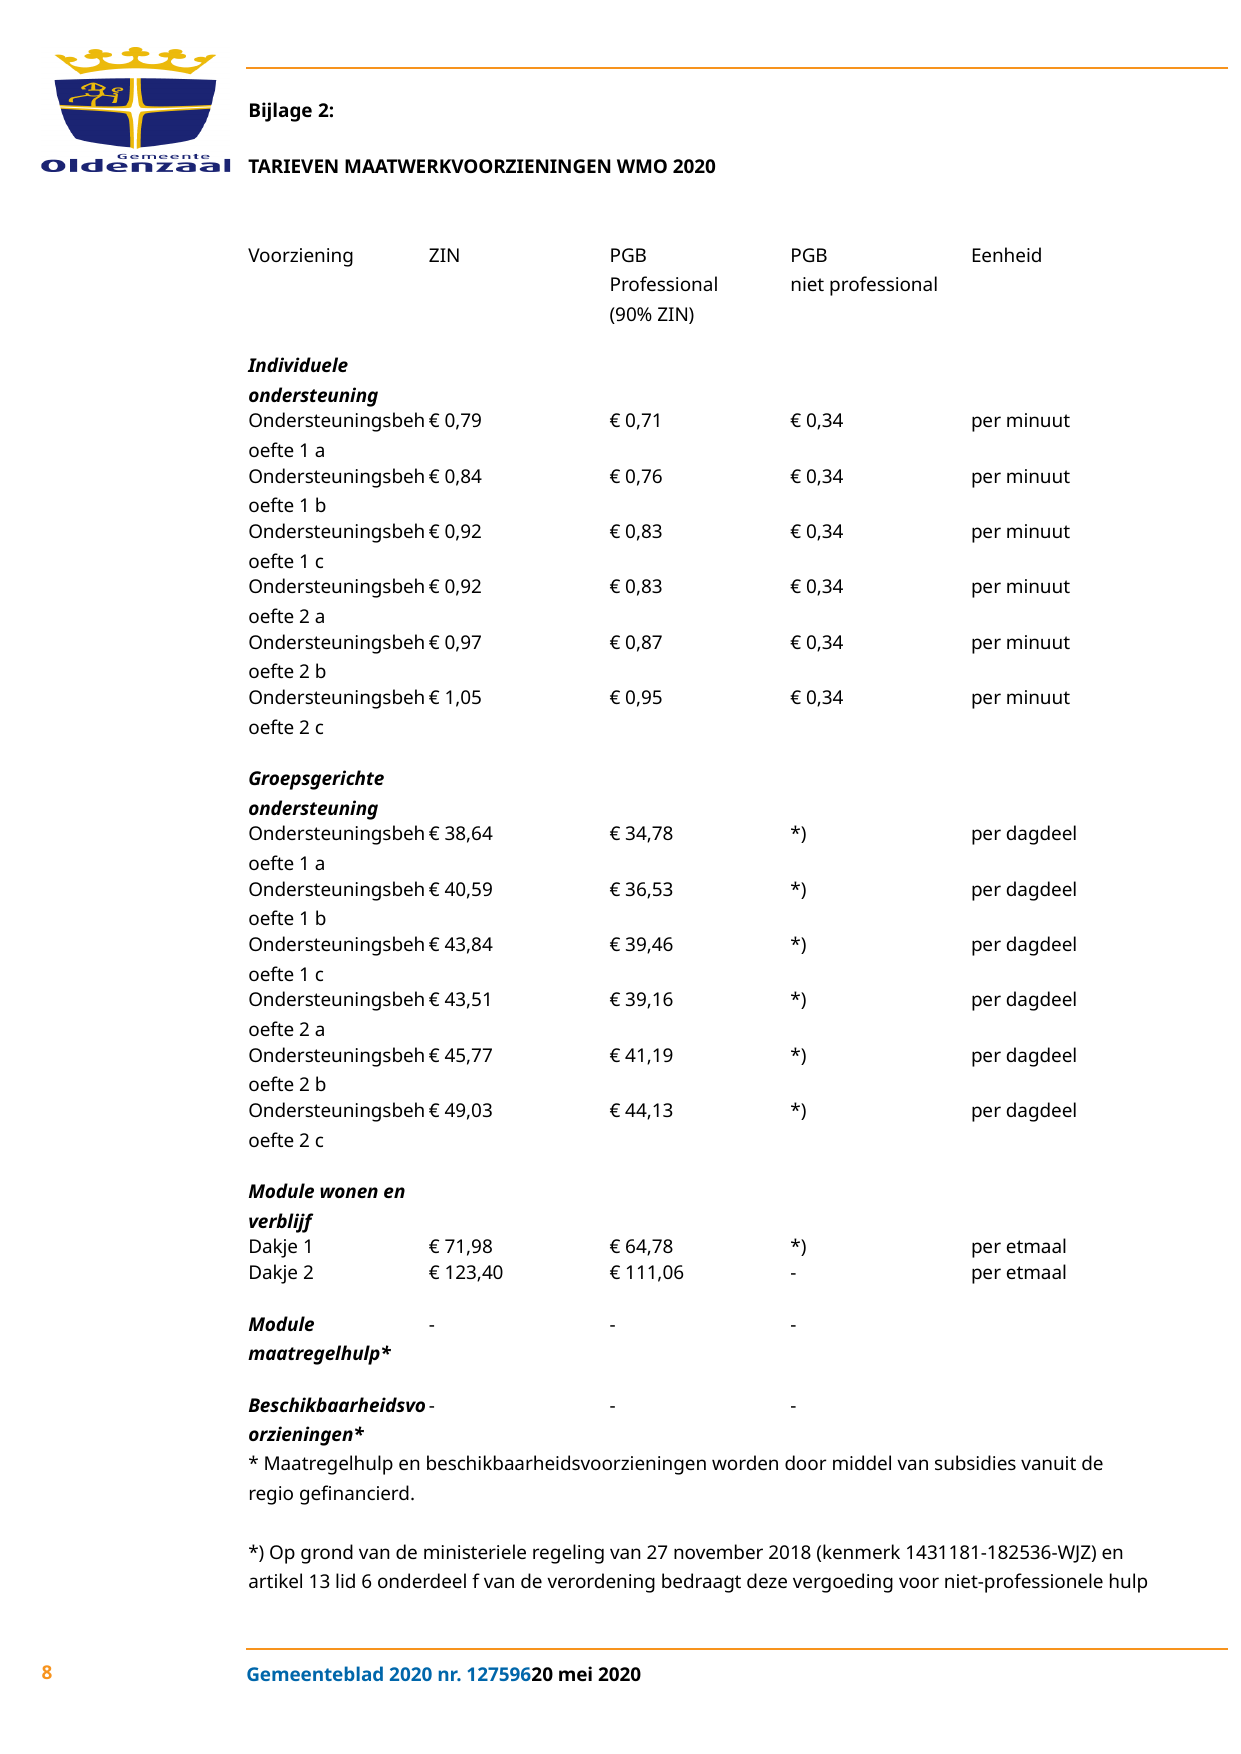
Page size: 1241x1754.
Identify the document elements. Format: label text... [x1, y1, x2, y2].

table_cell [971, 1366, 1152, 1392]
table_cell [790, 1178, 971, 1233]
table_cell [429, 1366, 609, 1392]
table_cell [790, 1285, 971, 1311]
table_cell € 0,34 [790, 518, 971, 574]
table_cell € 111,06 [609, 1259, 790, 1285]
table_cell € 0,76 [609, 463, 790, 518]
table_header Eenheid [971, 242, 1152, 327]
table_cell [609, 1153, 790, 1178]
text * Maatregelhulp en beschikbaarheidsvoorzieningen worden door middel van subsidies vanuit de regio gefinancierd. [248, 1450, 1152, 1506]
table_cell per minuut [971, 408, 1152, 463]
table_cell per dagdeel [971, 1042, 1152, 1097]
table_cell Module maatregelhulp* [248, 1311, 429, 1366]
table_cell Ondersteuningsbehoefte 1 a [248, 821, 429, 876]
table_cell € 49,03 [429, 1097, 609, 1152]
table_cell Ondersteuningsbehoefte 1 c [248, 518, 429, 574]
table_cell € 0,83 [609, 518, 790, 574]
table_cell € 1,05 [429, 684, 609, 739]
table_cell Individuele ondersteuning [248, 353, 429, 408]
table_cell € 40,59 [429, 876, 609, 931]
table_cell [971, 740, 1152, 765]
table_cell € 0,87 [609, 629, 790, 684]
table_cell [971, 353, 1152, 408]
table_cell € 0,34 [790, 574, 971, 629]
table_cell per dagdeel [971, 1097, 1152, 1152]
table_cell [971, 1311, 1152, 1366]
table_cell € 38,64 [429, 821, 609, 876]
table_cell Ondersteuningsbehoefte 2 c [248, 684, 429, 739]
table_cell per etmaal [971, 1259, 1152, 1285]
table_cell per dagdeel [971, 987, 1152, 1042]
table_cell Ondersteuningsbehoefte 1 c [248, 931, 429, 987]
table_cell per dagdeel [971, 931, 1152, 987]
table_cell *) [790, 876, 971, 931]
table_cell [429, 1285, 609, 1311]
table_cell € 43,84 [429, 931, 609, 987]
table_cell € 0,34 [790, 463, 971, 518]
table_cell [248, 740, 429, 765]
table_cell [971, 765, 1152, 821]
table_cell Groepsgerichte ondersteuning [248, 765, 429, 821]
table_cell Ondersteuningsbehoefte 1 a [248, 408, 429, 463]
text *) Op grond van de ministeriele regeling van 27 november 2018 (kenmerk 1431181-182536-WJZ) en artikel 13 lid 6 onderdeel f van de verordening bedraagt deze vergoeding voor niet-professionele hulp [248, 1539, 1152, 1594]
table_cell *) [790, 1097, 971, 1152]
table_cell € 0,71 [609, 408, 790, 463]
table_cell - [609, 1392, 790, 1447]
table_cell € 45,77 [429, 1042, 609, 1097]
table_cell € 39,46 [609, 931, 790, 987]
text Bijlage 2: [248, 95, 1152, 123]
table_cell *) [790, 1042, 971, 1097]
table_cell [790, 1366, 971, 1392]
table_cell per minuut [971, 574, 1152, 629]
table_cell per minuut [971, 684, 1152, 739]
table_cell Ondersteuningsbehoefte 1 b [248, 876, 429, 931]
table_cell [609, 765, 790, 821]
table_cell € 0,84 [429, 463, 609, 518]
table_cell Ondersteuningsbehoefte 2 b [248, 1042, 429, 1097]
table_cell [790, 765, 971, 821]
table_cell € 0,97 [429, 629, 609, 684]
table_cell [609, 1178, 790, 1233]
table_cell [609, 327, 790, 352]
table_cell [971, 1153, 1152, 1178]
table_cell [790, 1153, 971, 1178]
table_cell [609, 740, 790, 765]
table_cell [790, 327, 971, 352]
table_header ZIN [429, 242, 609, 327]
table_cell [971, 1285, 1152, 1311]
table_cell Dakje 1 [248, 1234, 429, 1259]
table_cell [429, 1153, 609, 1178]
table_cell - [790, 1259, 971, 1285]
table_cell € 0,95 [609, 684, 790, 739]
table_cell per minuut [971, 518, 1152, 574]
table_cell - [609, 1311, 790, 1366]
table_cell - [790, 1392, 971, 1447]
text TARIEVEN MAATWERKVOORZIENINGEN WMO 2020 [248, 153, 1152, 179]
table_cell [429, 1178, 609, 1233]
table_cell [248, 1366, 429, 1392]
table_cell € 0,92 [429, 574, 609, 629]
table_cell € 0,83 [609, 574, 790, 629]
table_cell *) [790, 987, 971, 1042]
table_cell *) [790, 1234, 971, 1259]
table_cell [971, 1178, 1152, 1233]
table_cell - [429, 1392, 609, 1447]
table_cell € 64,78 [609, 1234, 790, 1259]
table_cell per minuut [971, 629, 1152, 684]
table_cell € 39,16 [609, 987, 790, 1042]
table_cell € 71,98 [429, 1234, 609, 1259]
table_cell per minuut [971, 463, 1152, 518]
table_cell [248, 1285, 429, 1311]
table_cell per dagdeel [971, 876, 1152, 931]
table_cell per etmaal [971, 1234, 1152, 1259]
table_cell € 36,53 [609, 876, 790, 931]
table_cell - [429, 1311, 609, 1366]
table_header PGB Professional (90% ZIN) [609, 242, 790, 327]
table_cell [248, 1153, 429, 1178]
table_cell € 0,79 [429, 408, 609, 463]
table_cell € 34,78 [609, 821, 790, 876]
table_cell [790, 740, 971, 765]
table_cell *) [790, 931, 971, 987]
table_cell € 0,34 [790, 408, 971, 463]
picture [41, 47, 231, 172]
table_cell [609, 353, 790, 408]
table_cell Ondersteuningsbehoefte 2 a [248, 574, 429, 629]
table_cell € 44,13 [609, 1097, 790, 1152]
table_cell Beschikbaarheidsvoorzieningen* [248, 1392, 429, 1447]
table_cell Module wonen en verblijf [248, 1178, 429, 1233]
table_cell [429, 353, 609, 408]
table_cell Ondersteuningsbehoefte 2 a [248, 987, 429, 1042]
table_cell [609, 1285, 790, 1311]
table_cell € 0,92 [429, 518, 609, 574]
table_header PGB niet professional [790, 242, 971, 327]
table_cell € 123,40 [429, 1259, 609, 1285]
table_cell € 43,51 [429, 987, 609, 1042]
table_cell - [790, 1311, 971, 1366]
table_cell [609, 1366, 790, 1392]
table_cell € 0,34 [790, 629, 971, 684]
table_cell [429, 740, 609, 765]
table_cell Ondersteuningsbehoefte 2 c [248, 1097, 429, 1152]
table_cell € 41,19 [609, 1042, 790, 1097]
table_cell [429, 327, 609, 352]
table_cell Ondersteuningsbehoefte 1 b [248, 463, 429, 518]
table_cell per dagdeel [971, 821, 1152, 876]
table_header Voorziening [248, 242, 429, 327]
table_cell [971, 327, 1152, 352]
table_cell [971, 1392, 1152, 1447]
table_cell [790, 353, 971, 408]
table_cell [248, 327, 429, 352]
table_cell Ondersteuningsbehoefte 2 b [248, 629, 429, 684]
table_cell € 0,34 [790, 684, 971, 739]
table_cell Dakje 2 [248, 1259, 429, 1285]
table_cell [429, 765, 609, 821]
table_cell *) [790, 821, 971, 876]
